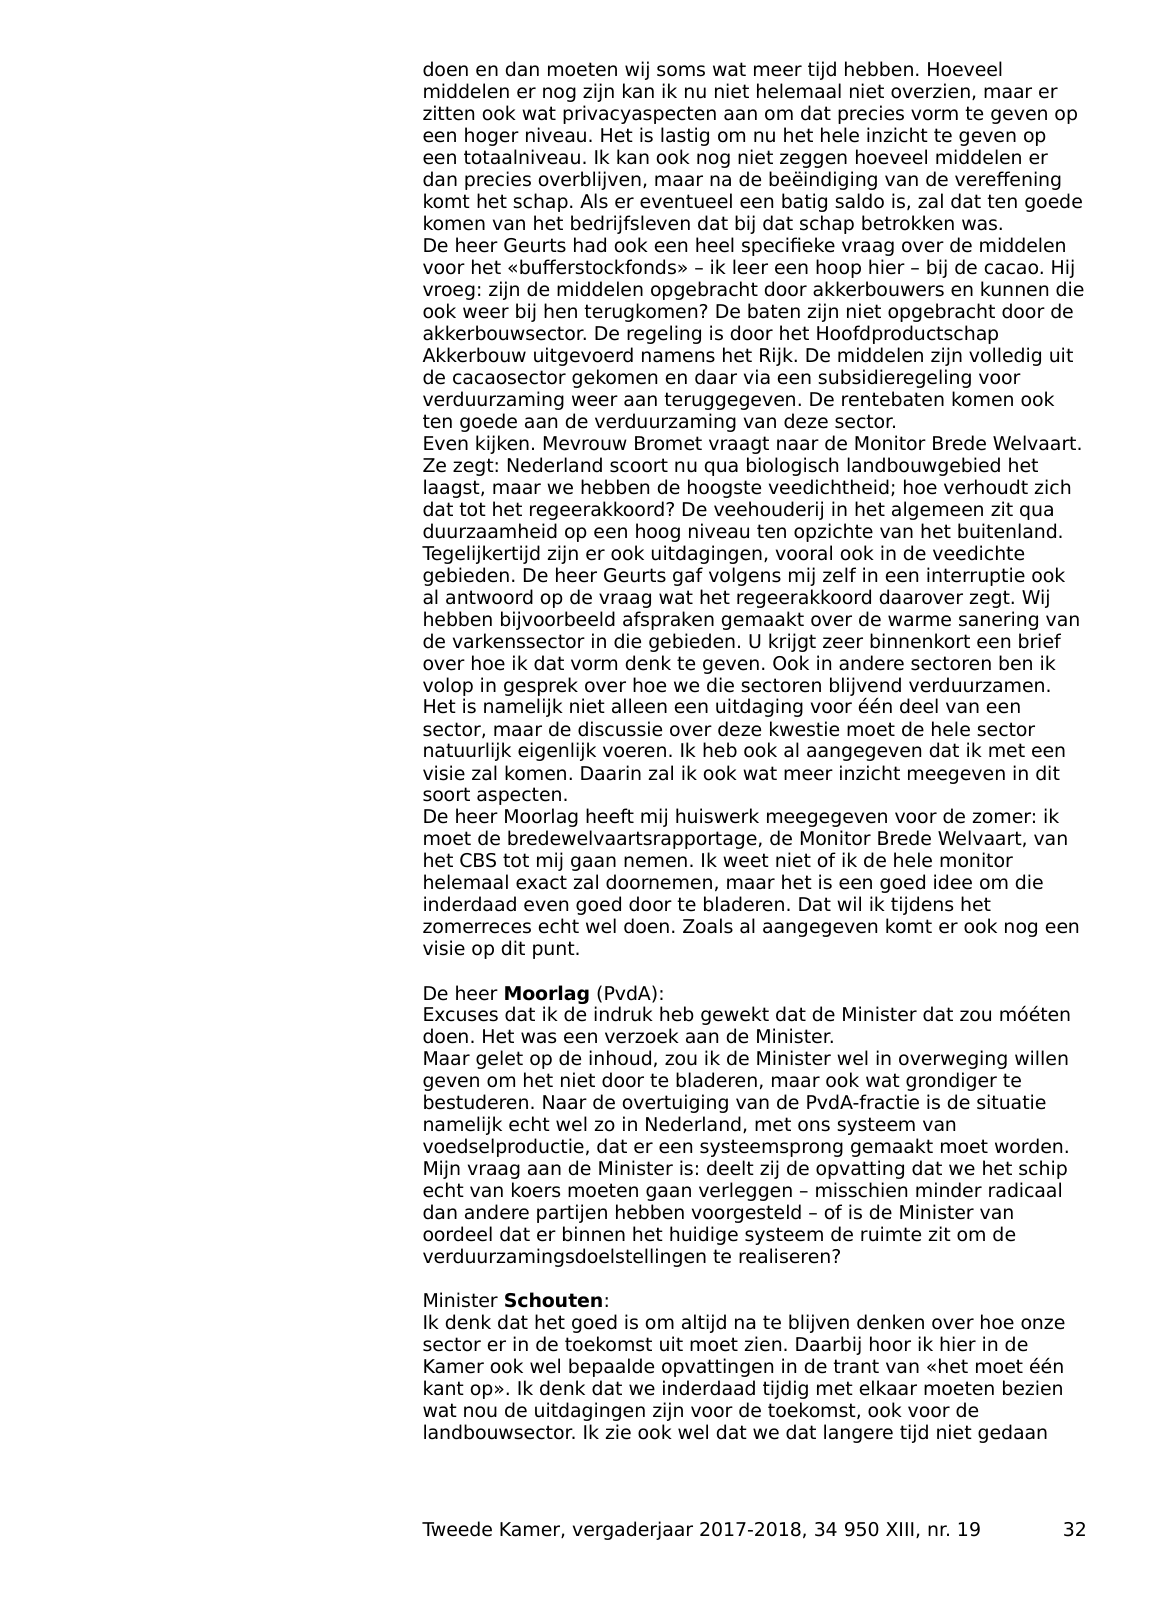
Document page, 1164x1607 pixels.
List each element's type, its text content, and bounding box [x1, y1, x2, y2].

text Excuses dat ik de indruk heb gewekt dat de Minister dat zou móéten doen. Het was een verzoek aan de Minister. [422, 1004, 1087, 1048]
text Even kijken. Mevrouw Bromet vraagt naar de Monitor Brede Welvaart. Ze zegt: Nederland scoort nu qua biologisch landbouwgebied het laagst, maar we hebben de hoogste veedichtheid; hoe verhoudt zich dat tot het regeerakkoord? De veehouderij in het algemeen zit qua duurzaamheid op een hoog niveau ten opzichte van het buitenland. Tegelijkertijd zijn er ook uitdagingen, vooral ook in de veedichte gebieden. De heer Geurts gaf volgens mij zelf in een interruptie ook al antwoord op de vraag wat het regeerakkoord daarover zegt. Wij hebben bijvoorbeeld afspraken gemaakt over de warme sanering van de varkenssector in die gebieden. U krijgt zeer binnenkort een brief over hoe ik dat vorm denk te geven. Ook in andere sectoren ben ik volop in gesprek over hoe we die sectoren blijvend verduurzamen. Het is namelijk niet alleen een uitdaging voor één deel van een sector, maar de discussie over deze kwestie moet de hele sector natuurlijk eigenlijk voeren. Ik heb ook al aangegeven dat ik met een visie zal komen. Daarin zal ik ook wat meer inzicht meegeven in dit soort aspecten. [422, 433, 1087, 806]
text Minister Schouten: [422, 1290, 1087, 1312]
text De heer Moorlag heeft mij huiswerk meegegeven voor de zomer: ik moet de bredewelvaartsrapportage, de Monitor Brede Welvaart, van het CBS tot mij gaan nemen. Ik weet niet of ik de hele monitor helemaal exact zal doornemen, maar het is een goed idee om die inderdaad even goed door te bladeren. Dat wil ik tijdens het zomerreces echt wel doen. Zoals al aangegeven komt er ook nog een visie op dit punt. [422, 806, 1087, 960]
text doen en dan moeten wij soms wat meer tijd hebben. Hoeveel middelen er nog zijn kan ik nu niet helemaal niet overzien, maar er zitten ook wat privacyaspecten aan om dat precies vorm te geven op een hoger niveau. Het is lastig om nu het hele inzicht te geven op een totaalniveau. Ik kan ook nog niet zeggen hoeveel middelen er dan precies overblijven, maar na de beëindiging van de vereffening komt het schap. Als er eventueel een batig saldo is, zal dat ten goede komen van het bedrijfsleven dat bij dat schap betrokken was. [422, 59, 1087, 235]
text De heer Moorlag (PvdA): [422, 982, 1087, 1004]
text De heer Geurts had ook een heel specifieke vraag over de middelen voor het «bufferstockfonds» – ik leer een hoop hier – bij de cacao. Hij vroeg: zijn de middelen opgebracht door akkerbouwers en kunnen die ook weer bij hen terugkomen? De baten zijn niet opgebracht door de akkerbouwsector. De regeling is door het Hoofdproductschap Akkerbouw uitgevoerd namens het Rijk. De middelen zijn volledig uit de cacaosector gekomen en daar via een subsidieregeling voor verduurzaming weer aan teruggegeven. De rentebaten komen ook ten goede aan de verduurzaming van deze sector. [422, 235, 1087, 433]
text Maar gelet op de inhoud, zou ik de Minister wel in overweging willen geven om het niet door te bladeren, maar ook wat grondiger te bestuderen. Naar de overtuiging van de PvdA-fractie is de situatie namelijk echt wel zo in Nederland, met ons systeem van voedselproductie, dat er een systeemsprong gemaakt moet worden. Mijn vraag aan de Minister is: deelt zij de opvatting dat we het schip echt van koers moeten gaan verleggen – misschien minder radicaal dan andere partijen hebben voorgesteld – of is de Minister van oordeel dat er binnen het huidige systeem de ruimte zit om de verduurzamingsdoelstellingen te realiseren? [422, 1048, 1087, 1268]
text Ik denk dat het goed is om altijd na te blijven denken over hoe onze sector er in de toekomst uit moet zien. Daarbij hoor ik hier in de Kamer ook wel bepaalde opvattingen in de trant van «het moet één kant op». Ik denk dat we inderdaad tijdig met elkaar moeten bezien wat nou de uitdagingen zijn voor de toekomst, ook voor de landbouwsector. Ik zie ook wel dat we dat langere tijd niet gedaan [422, 1312, 1087, 1444]
